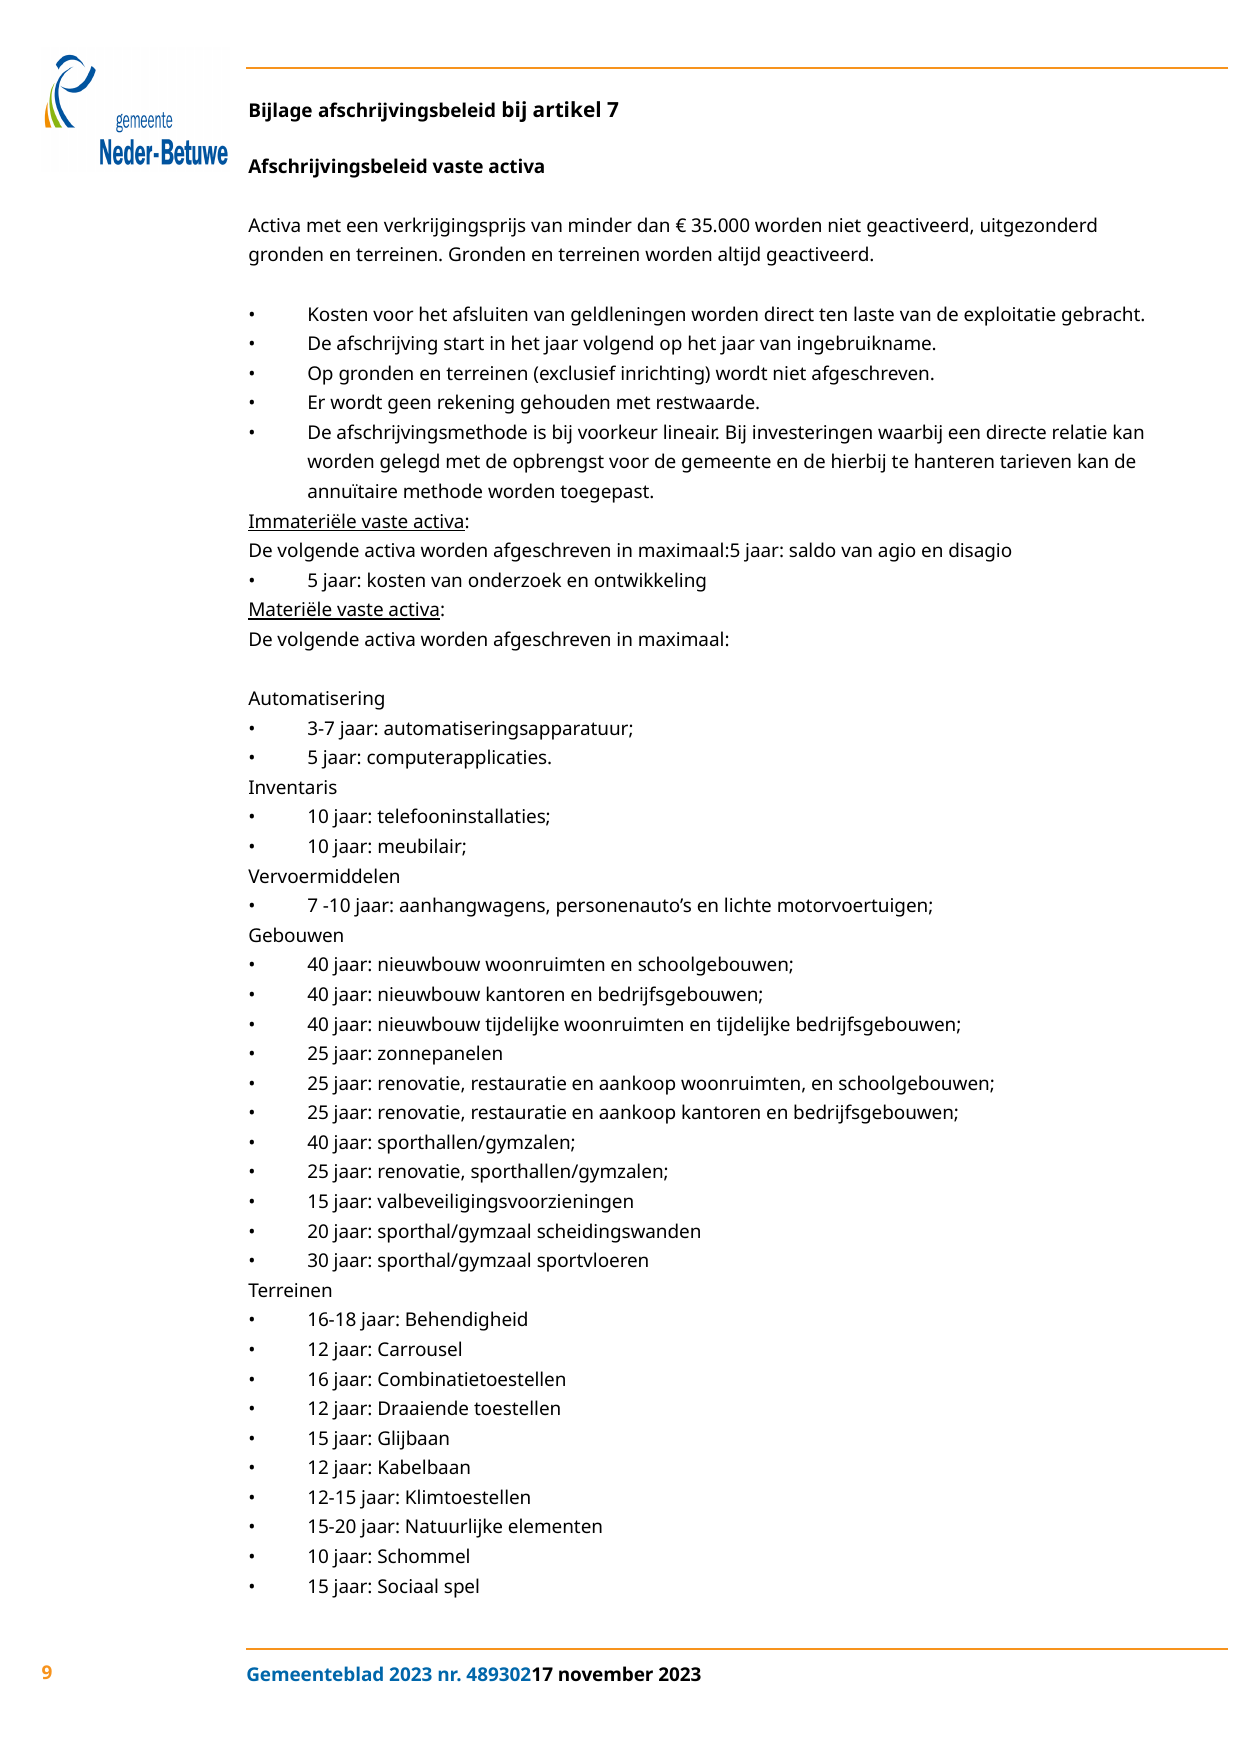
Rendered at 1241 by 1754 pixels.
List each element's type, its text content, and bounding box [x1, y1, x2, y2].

list 16-18 jaar: Behendigheid [248, 1307, 1152, 1332]
text Afschrijvingsbeleid vaste activa [248, 153, 1152, 179]
list Kosten voor het afsluiten van geldleningen worden direct ten laste van de exploitatie gebracht. [248, 301, 1152, 327]
list 40 jaar: sporthallen/gymzalen; [248, 1129, 1152, 1155]
list 30 jaar: sporthal/gymzaal sportvloeren [248, 1247, 1152, 1273]
text Gebouwen [248, 922, 1152, 948]
list 15 jaar: Sociaal spel [248, 1573, 1152, 1599]
text De volgende activa worden afgeschreven in maximaal: [248, 626, 1152, 652]
list 25 jaar: renovatie, restauratie en aankoop kantoren en bedrijfsgebouwen; [248, 1099, 1152, 1125]
list 25 jaar: renovatie, restauratie en aankoop woonruimten, en schoolgebouwen; [248, 1070, 1152, 1096]
text Vervoermiddelen [248, 863, 1152, 889]
list 10 jaar: meubilair; [248, 833, 1152, 859]
list 25 jaar: zonnepanelen [248, 1040, 1152, 1066]
text Bijlage afschrijvingsbeleid bij artikel 7 [248, 95, 1152, 123]
text Immateriële vaste activa: [248, 508, 1152, 534]
picture [41, 47, 231, 172]
text Automatisering [248, 685, 1152, 711]
list 3-7 jaar: automatiseringsapparatuur; [248, 715, 1152, 741]
list Er wordt geen rekening gehouden met restwaarde. [248, 389, 1152, 415]
list 12 jaar: Draaiende toestellen [248, 1395, 1152, 1421]
text Inventaris [248, 774, 1152, 800]
list 20 jaar: sporthal/gymzaal scheidingswanden [248, 1218, 1152, 1244]
list 40 jaar: nieuwbouw kantoren en bedrijfsgebouwen; [248, 981, 1152, 1007]
list 25 jaar: renovatie, sporthallen/gymzalen; [248, 1159, 1152, 1184]
list De afschrijvingsmethode is bij voorkeur lineair. Bij investeringen waarbij een directe relatie kan worden gelegd met de opbrengst voor de gemeente en de hierbij te hanteren tarieven kan de annuïtaire methode worden toegepast. [248, 419, 1152, 504]
list 7 -10 jaar: aanhangwagens, personenauto’s en lichte motorvoertuigen; [248, 892, 1152, 918]
list 10 jaar: telefooninstallaties; [248, 804, 1152, 829]
list 40 jaar: nieuwbouw woonruimten en schoolgebouwen; [248, 952, 1152, 977]
list 12 jaar: Kabelbaan [248, 1454, 1152, 1480]
list 10 jaar: Schommel [248, 1543, 1152, 1569]
list 12 jaar: Carrousel [248, 1336, 1152, 1362]
list De afschrijving start in het jaar volgend op het jaar van ingebruikname. [248, 330, 1152, 356]
list 12-15 jaar: Klimtoestellen [248, 1484, 1152, 1510]
text Terreinen [248, 1277, 1152, 1303]
text De volgende activa worden afgeschreven in maximaal:5 jaar: saldo van agio en disagio [248, 537, 1152, 563]
list 15 jaar: Glijbaan [248, 1425, 1152, 1451]
list 5 jaar: kosten van onderzoek en ontwikkeling [248, 567, 1152, 593]
list Op gronden en terreinen (exclusief inrichting) wordt niet afgeschreven. [248, 360, 1152, 386]
text Materiële vaste activa: [248, 597, 1152, 622]
list 16 jaar: Combinatietoestellen [248, 1366, 1152, 1392]
list 5 jaar: computerapplicaties. [248, 744, 1152, 770]
list 40 jaar: nieuwbouw tijdelijke woonruimten en tijdelijke bedrijfsgebouwen; [248, 1011, 1152, 1037]
list 15 jaar: valbeveiligingsvoorzieningen [248, 1188, 1152, 1214]
text Activa met een verkrijgingsprijs van minder dan € 35.000 worden niet geactiveerd, uitgezonderd gronden en terreinen. Gronden en terreinen worden altijd geactiveerd. [248, 212, 1152, 267]
list 15-20 jaar: Natuurlijke elementen [248, 1514, 1152, 1539]
